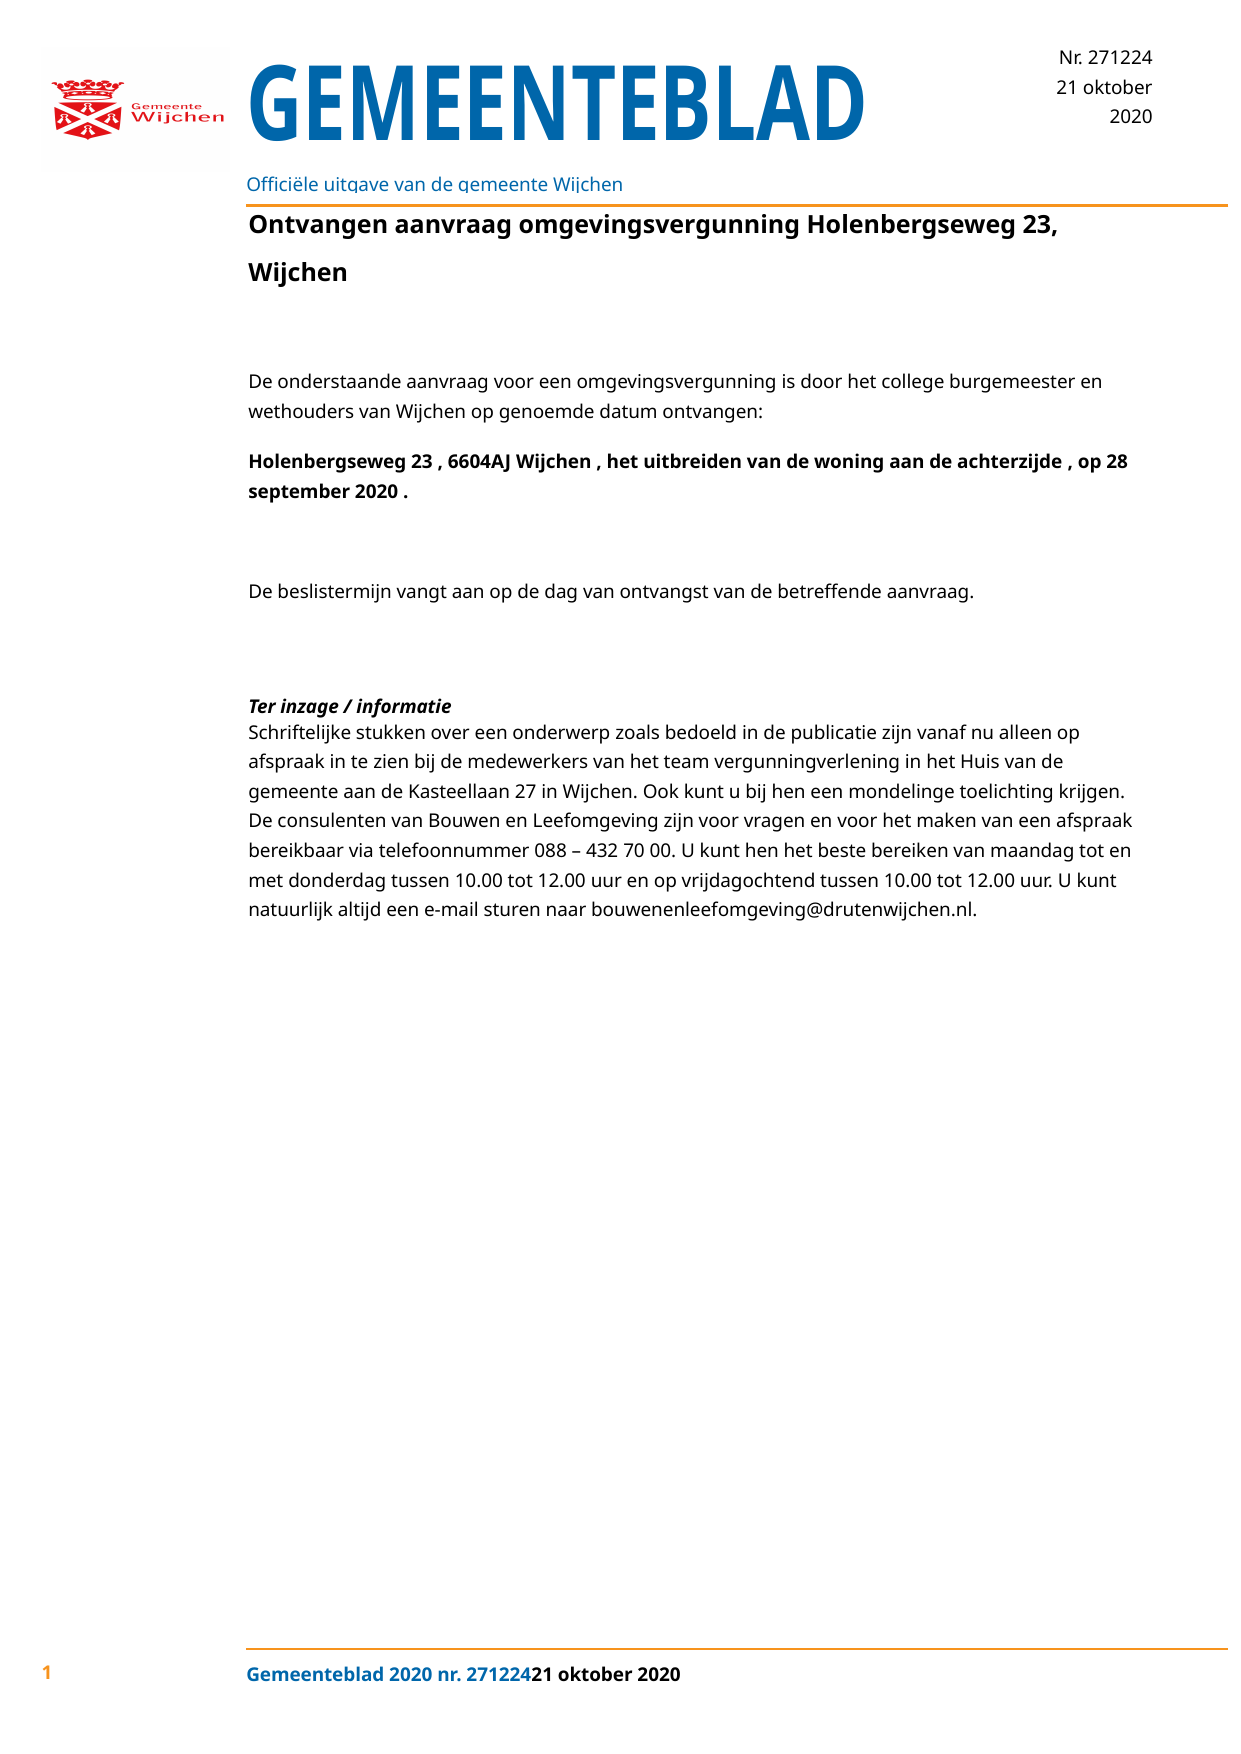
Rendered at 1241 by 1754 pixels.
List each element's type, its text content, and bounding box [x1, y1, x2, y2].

text De onderstaande aanvraag voor een omgevingsvergunning is door het college burgemeester en wethouders van Wijchen op genoemde datum ontvangen: [248, 368, 1152, 424]
text De beslistermijn vangt aan op de dag van ontvangst van de betreffende aanvraag. [248, 579, 1152, 604]
picture [41, 47, 231, 172]
text Schriftelijke stukken over een onderwerp zoals bedoeld in de publicatie zijn vanaf nu alleen op afspraak in te zien bij de medewerkers van het team vergunningverlening in het Huis van de gemeente aan de Kasteellaan 27 in Wijchen. Ook kunt u bij hen een mondelinge toelichting krijgen. De consulenten van Bouwen en Leefomgeving zijn voor vragen en voor het maken van een afspraak bereikbaar via telefoonnummer 088 – 432 70 00. U kunt hen het beste bereiken van maandag tot en met donderdag tussen 10.00 tot 12.00 uur en op vrijdagochtend tussen 10.00 tot 12.00 uur. U kunt natuurlijk altijd een e-mail sturen naar bouwenenleefomgeving@drutenwijchen.nl. [248, 719, 1152, 922]
text Ter inzage / informatie [248, 693, 1152, 719]
text Holenbergseweg 23 , 6604AJ Wijchen , het uitbreiden van de woning aan de achterzijde , op 28 september 2020 . [248, 448, 1152, 504]
text Ontvangen aanvraag omgevingsvergunning Holenbergseweg 23, Wijchen [248, 207, 1152, 288]
